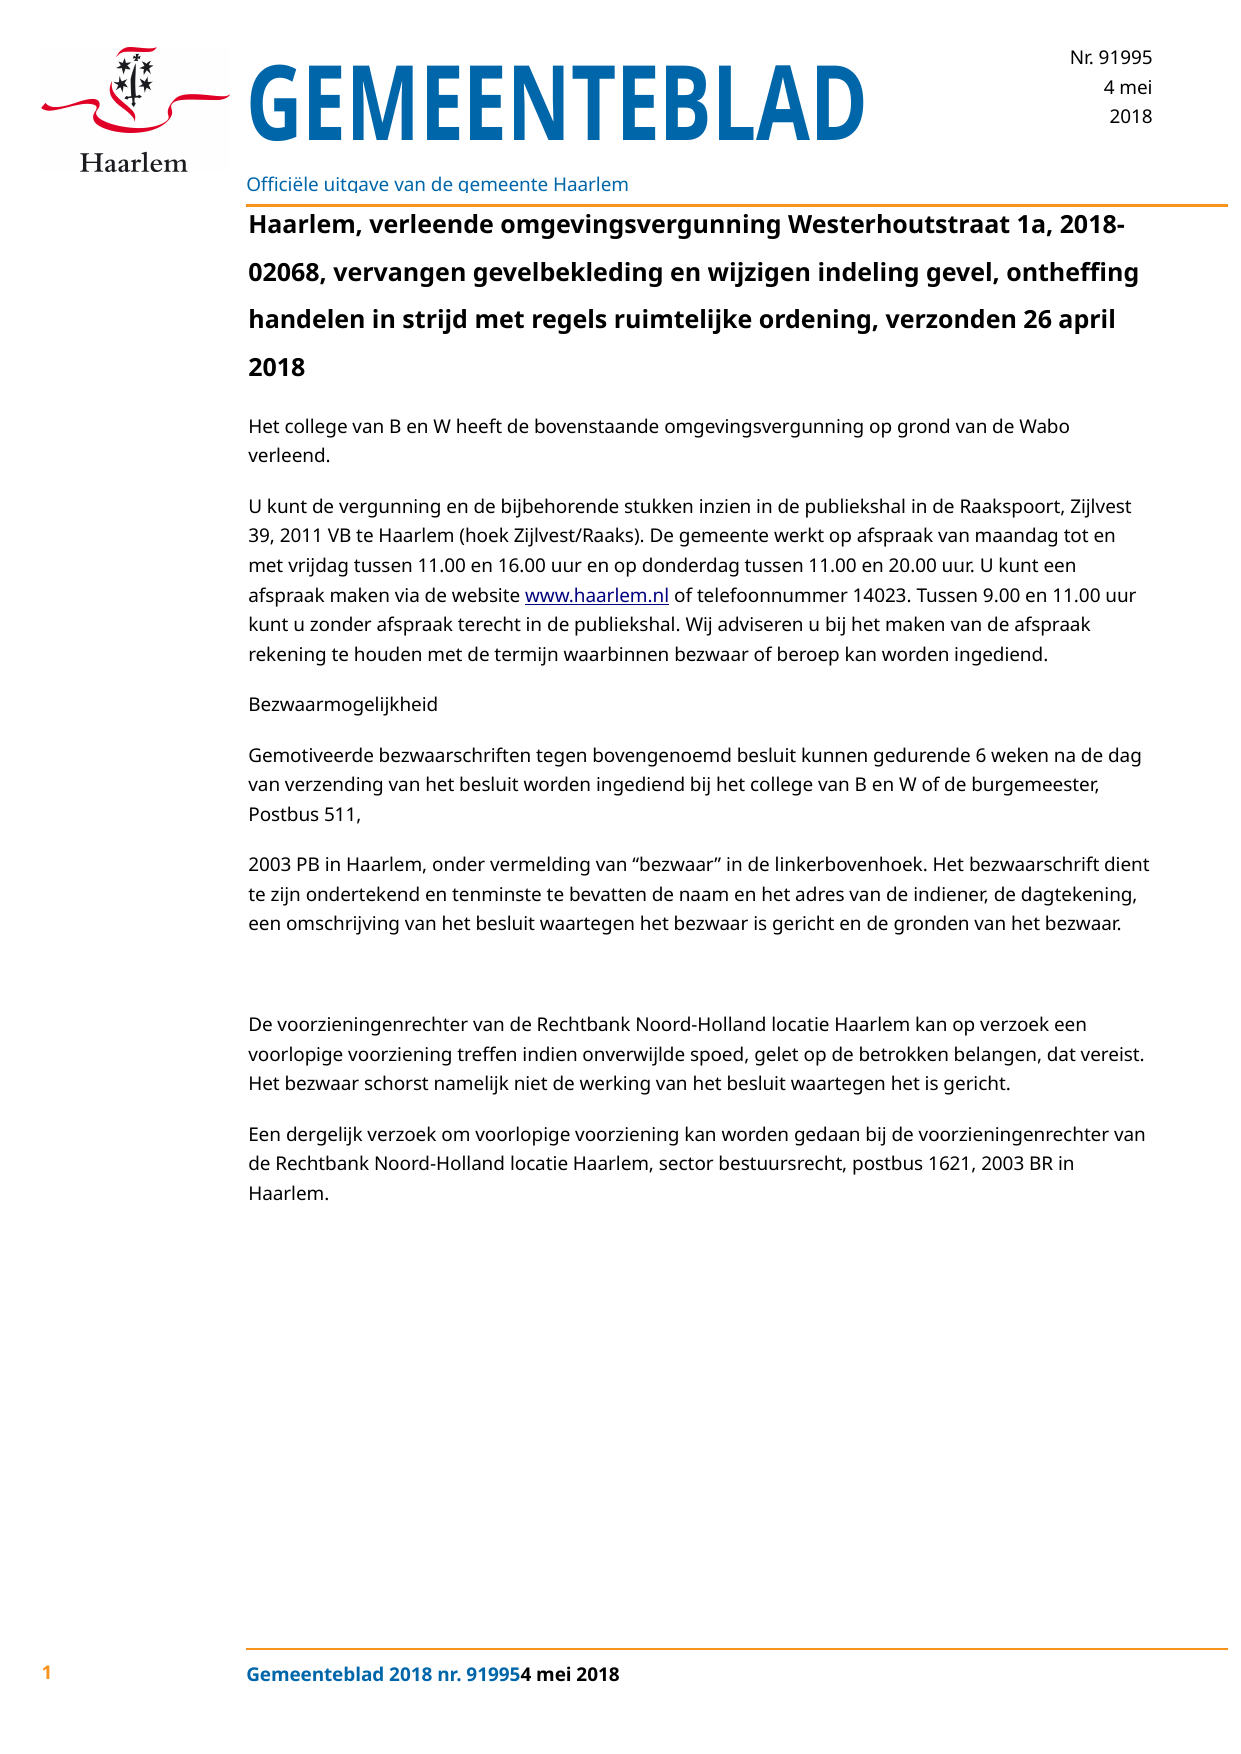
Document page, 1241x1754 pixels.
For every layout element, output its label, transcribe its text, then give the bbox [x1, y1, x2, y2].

text De voorzieningenrechter van de Rechtbank Noord-Holland locatie Haarlem kan op verzoek een voorlopige voorziening treffen indien onverwijlde spoed, gelet op de betrokken belangen, dat vereist. Het bezwaar schorst namelijk niet de werking van het besluit waartegen het is gericht. [248, 1011, 1152, 1096]
picture [41, 47, 231, 172]
text 2003 PB in Haarlem, onder vermelding van “bezwaar” in de linkerbovenhoek. Het bezwaarschrift dient te zijn ondertekend en tenminste te bevatten de naam en het adres van de indiener, de dagtekening, een omschrijving van het besluit waartegen het bezwaar is gericht en de gronden van het bezwaar. [248, 851, 1152, 936]
text Gemotiveerde bezwaarschriften tegen bovengenoemd besluit kunnen gedurende 6 weken na de dag van verzending van het besluit worden ingediend bij het college van B en W of de burgemeester, Postbus 511, [248, 742, 1152, 827]
text U kunt de vergunning en de bijbehorende stukken inzien in de publiekshal in de Raakspoort, Zijlvest 39, 2011 VB te Haarlem (hoek Zijlvest/Raaks). De gemeente werkt op afspraak van maandag tot en met vrijdag tussen 11.00 en 16.00 uur en op donderdag tussen 11.00 en 20.00 uur. U kunt een afspraak maken via de website www.haarlem.nl of telefoonnummer 14023. Tussen 9.00 en 11.00 uur kunt u zonder afspraak terecht in de publiekshal. Wij adviseren u bij het maken van de afspraak rekening te houden met de termijn waarbinnen bezwaar of beroep kan worden ingediend. [248, 493, 1152, 667]
text Een dergelijk verzoek om voorlopige voorziening kan worden gedaan bij de voorzieningenrechter van de Rechtbank Noord-Holland locatie Haarlem, sector bestuursrecht, postbus 1621, 2003 BR in Haarlem. [248, 1121, 1152, 1206]
text Bezwaarmogelijkheid [248, 691, 1152, 717]
text Haarlem, verleende omgevingsvergunning Westerhoutstraat 1a, 2018-02068, vervangen gevelbekleding en wijzigen indeling gevel, ontheffing handelen in strijd met regels ruimtelijke ordening, verzonden 26 april 2018 [248, 207, 1152, 384]
text Het college van B en W heeft de bovenstaande omgevingsvergunning op grond van de Wabo verleend. [248, 413, 1152, 468]
